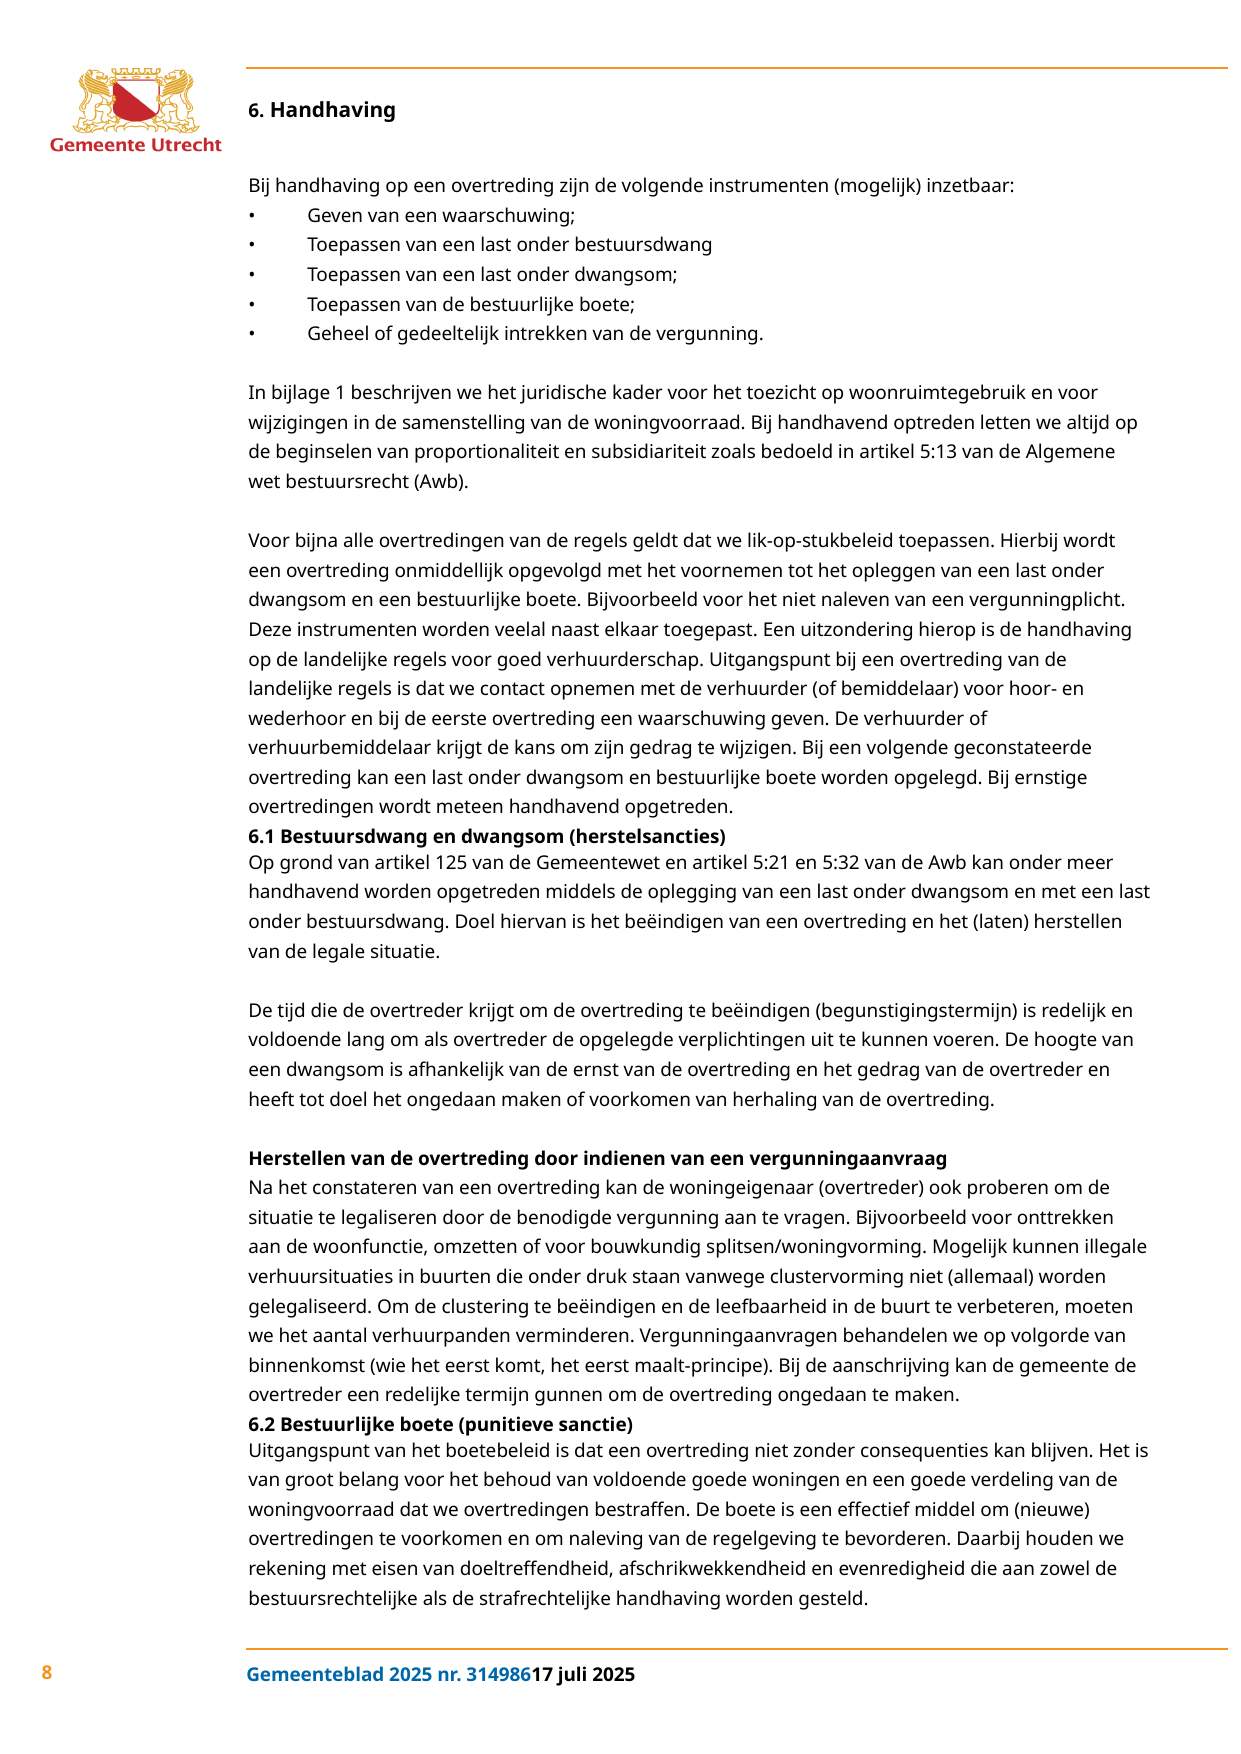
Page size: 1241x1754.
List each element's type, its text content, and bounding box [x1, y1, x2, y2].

text Bij handhaving op een overtreding zijn de volgende instrumenten (mogelijk) inzetbaar: [248, 172, 1152, 198]
text Op grond van artikel 125 van de Gemeentewet en artikel 5:21 en 5:32 van de Awb kan onder meer handhavend worden opgetreden middels de oplegging van een last onder dwangsom en met een last onder bestuursdwang. Doel hiervan is het beëindigen van een overtreding en het (laten) herstellen van de legale situatie. [248, 849, 1152, 963]
text De tijd die de overtreder krijgt om de overtreding te beëindigen (begunstigingstermijn) is redelijk en voldoende lang om als overtreder de opgelegde verplichtingen uit te kunnen voeren. De hoogte van een dwangsom is afhankelijk van de ernst van de overtreding en het gedrag van de overtreder en heeft tot doel het ongedaan maken of voorkomen van herhaling van de overtreding. [248, 997, 1152, 1111]
picture [41, 47, 231, 172]
text Herstellen van de overtreding door indienen van een vergunningaanvraag [248, 1145, 1152, 1171]
list Geven van een waarschuwing; [248, 202, 1152, 228]
text Voor bijna alle overtredingen van de regels geldt dat we lik-op-stukbeleid toepassen. Hierbij wordt een overtreding onmiddellijk opgevolgd met het voornemen tot het opleggen van een last onder dwangsom en een bestuurlijke boete. Bijvoorbeeld voor het niet naleven van een vergunningplicht. Deze instrumenten worden veelal naast elkaar toegepast. Een uitzondering hierop is de handhaving op de landelijke regels voor goed verhuurderschap. Uitgangspunt bij een overtreding van de landelijke regels is dat we contact opnemen met de verhuurder (of bemiddelaar) voor hoor- en wederhoor en bij de eerste overtreding een waarschuwing geven. De verhuurder of verhuurbemiddelaar krijgt de kans om zijn gedrag te wijzigen. Bij een volgende geconstateerde overtreding kan een last onder dwangsom en bestuurlijke boete worden opgelegd. Bij ernstige overtredingen wordt meteen handhavend opgetreden. [248, 527, 1152, 819]
list Toepassen van de bestuurlijke boete; [248, 291, 1152, 317]
list Geheel of gedeeltelijk intrekken van de vergunning. [248, 320, 1152, 346]
text In bijlage 1 beschrijven we het juridische kader voor het toezicht op woonruimtegebruik en voor wijzigingen in de samenstelling van de woningvoorraad. Bij handhavend optreden letten we altijd op de beginselen van proportionaliteit en subsidiariteit zoals bedoeld in artikel 5:13 van de Algemene wet bestuursrecht (Awb). [248, 379, 1152, 494]
text 6.2 Bestuurlijke boete (punitieve sanctie) [248, 1411, 1152, 1437]
text Na het constateren van een overtreding kan de woningeigenaar (overtreder) ook proberen om de situatie te legaliseren door de benodigde vergunning aan te vragen. Bijvoorbeeld voor onttrekken aan de woonfunctie, omzetten of voor bouwkundig splitsen/woningvorming. Mogelijk kunnen illegale verhuursituaties in buurten die onder druk staan vanwege clustervorming niet (allemaal) worden gelegaliseerd. Om de clustering te beëindigen en de leefbaarheid in de buurt te verbeteren, moeten we het aantal verhuurpanden verminderen. Vergunningaanvragen behandelen we op volgorde van binnenkomst (wie het eerst komt, het eerst maalt-principe). Bij de aanschrijving kan de gemeente de overtreder een redelijke termijn gunnen om de overtreding ongedaan te maken. [248, 1174, 1152, 1407]
text 6.1 Bestuursdwang en dwangsom (herstelsancties) [248, 823, 1152, 849]
list Toepassen van een last onder bestuursdwang [248, 232, 1152, 257]
list Toepassen van een last onder dwangsom; [248, 261, 1152, 287]
text 6. Handhaving [248, 95, 1152, 123]
text Uitgangspunt van het boetebeleid is dat een overtreding niet zonder consequenties kan blijven. Het is van groot belang voor het behoud van voldoende goede woningen en een goede verdeling van de woningvoorraad dat we overtredingen bestraffen. De boete is een effectief middel om (nieuwe) overtredingen te voorkomen en om naleving van de regelgeving te bevorderen. Daarbij houden we rekening met eisen van doeltreffendheid, afschrikwekkendheid en evenredigheid die aan zowel de bestuursrechtelijke als de strafrechtelijke handhaving worden gesteld. [248, 1437, 1152, 1611]
